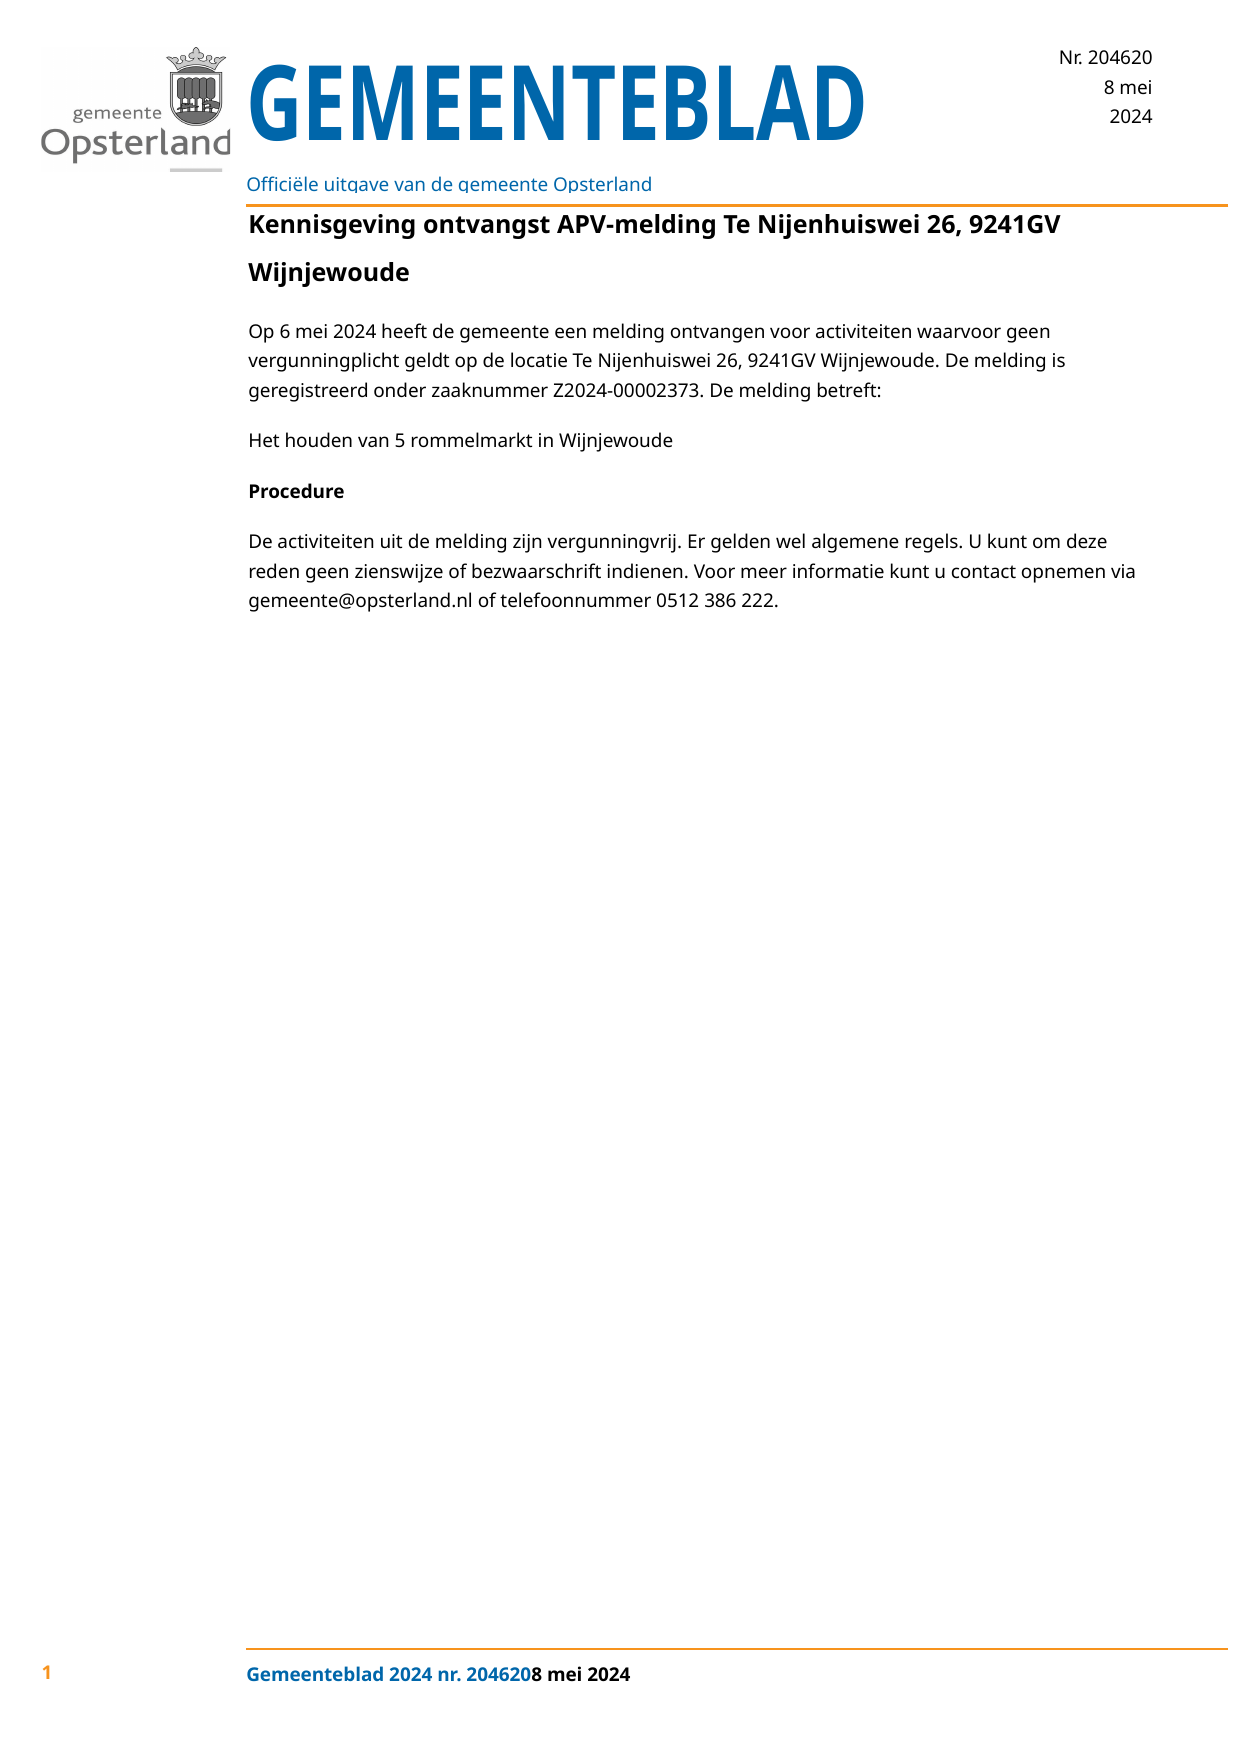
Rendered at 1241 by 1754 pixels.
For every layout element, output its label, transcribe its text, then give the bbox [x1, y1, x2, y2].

picture [41, 47, 231, 172]
text Het houden van 5 rommelmarkt in Wijnjewoude [248, 427, 1152, 453]
text De activiteiten uit de melding zijn vergunningvrij. Er gelden wel algemene regels. U kunt om deze reden geen zienswijze of bezwaarschrift indienen. Voor meer informatie kunt u contact opnemen via gemeente@opsterland.nl of telefoonnummer 0512 386 222. [248, 528, 1152, 613]
text Procedure [248, 478, 1152, 504]
text Op 6 mei 2024 heeft de gemeente een melding ontvangen voor activiteiten waarvoor geen vergunningplicht geldt op de locatie Te Nijenhuiswei 26, 9241GV Wijnjewoude. De melding is geregistreerd onder zaaknummer Z2024-00002373. De melding betreft: [248, 318, 1152, 403]
text Kennisgeving ontvangst APV-melding Te Nijenhuiswei 26, 9241GV Wijnjewoude [248, 207, 1152, 288]
